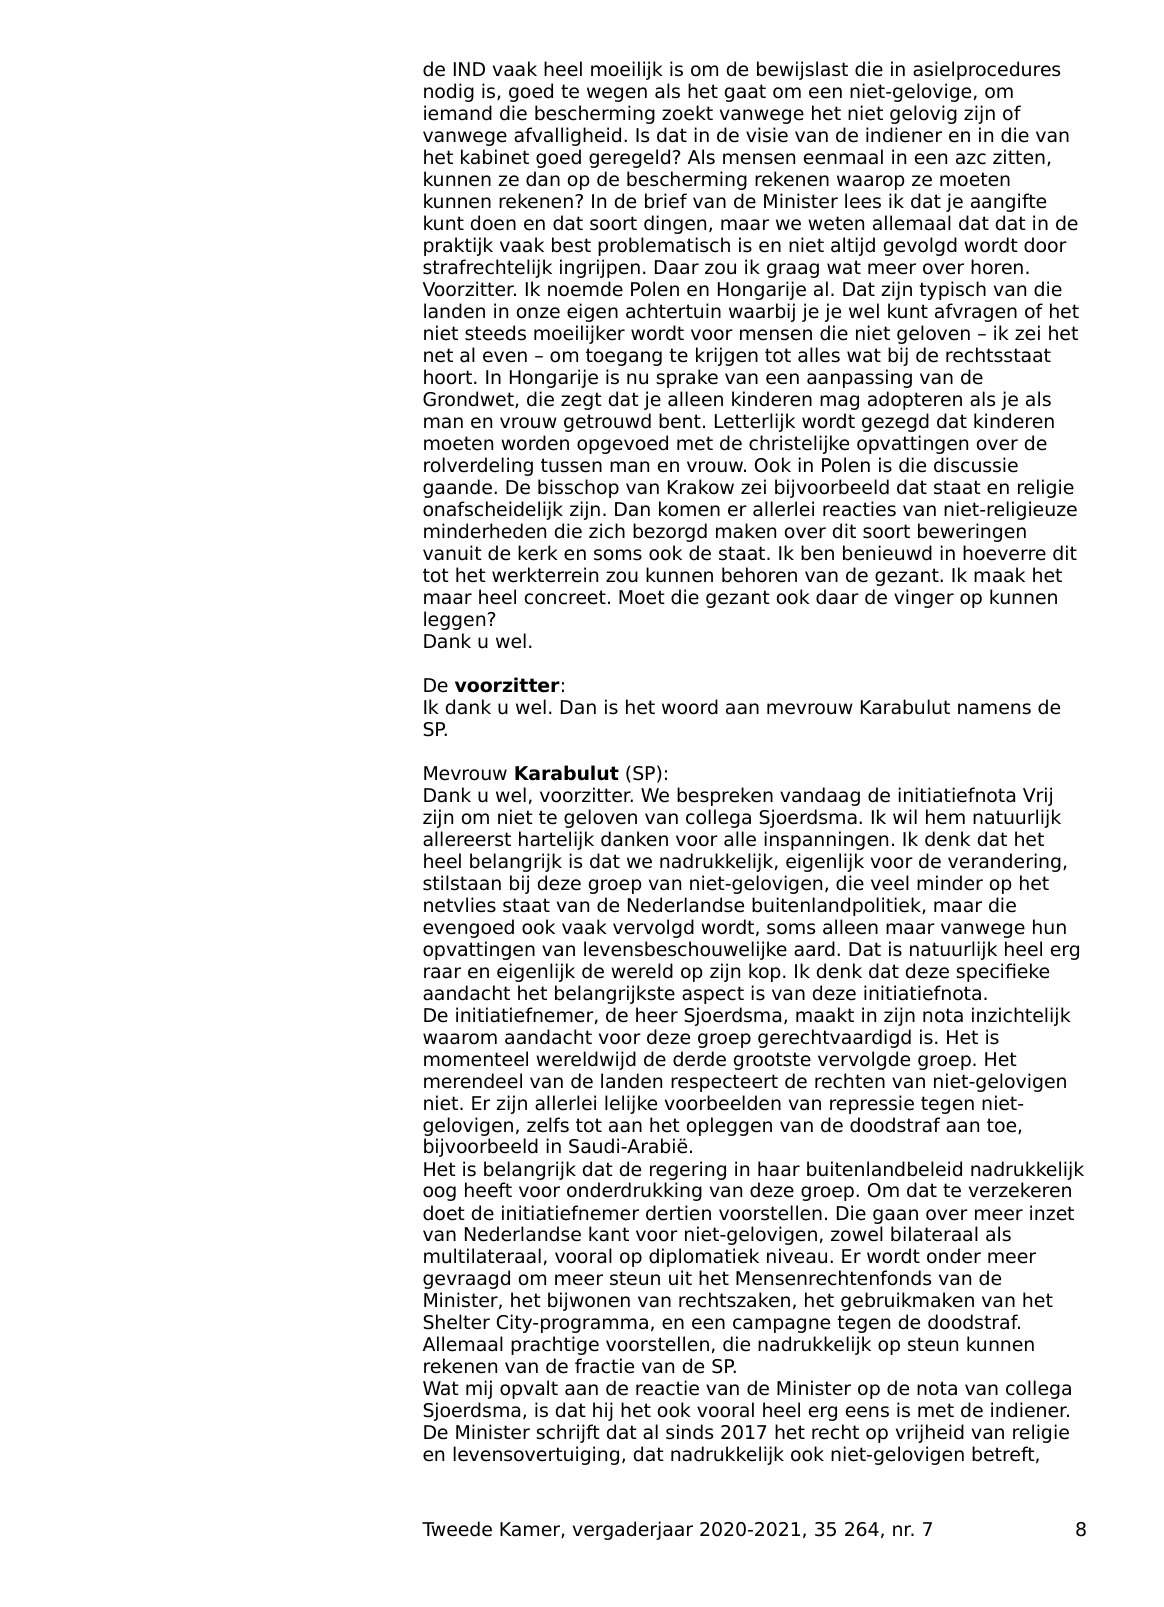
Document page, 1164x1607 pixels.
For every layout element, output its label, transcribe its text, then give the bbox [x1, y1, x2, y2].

text Mevrouw Karabulut (SP): [422, 763, 1087, 785]
text Voorzitter. Ik noemde Polen en Hongarije al. Dat zijn typisch van die landen in onze eigen achtertuin waarbij je je wel kunt afvragen of het niet steeds moeilijker wordt voor mensen die niet geloven – ik zei het net al even – om toegang te krijgen tot alles wat bij de rechtsstaat hoort. In Hongarije is nu sprake van een aanpassing van de Grondwet, die zegt dat je alleen kinderen mag adopteren als je als man en vrouw getrouwd bent. Letterlijk wordt gezegd dat kinderen moeten worden opgevoed met de christelijke opvattingen over de rolverdeling tussen man en vrouw. Ook in Polen is die discussie gaande. De bisschop van Krakow zei bijvoorbeeld dat staat en religie onafscheidelijk zijn. Dan komen er allerlei reacties van niet-religieuze minderheden die zich bezorgd maken over dit soort beweringen vanuit de kerk en soms ook de staat. Ik ben benieuwd in hoeverre dit tot het werkterrein zou kunnen behoren van de gezant. Ik maak het maar heel concreet. Moet die gezant ook daar de vinger op kunnen leggen? [422, 279, 1087, 631]
text Het is belangrijk dat de regering in haar buitenlandbeleid nadrukkelijk oog heeft voor onderdrukking van deze groep. Om dat te verzekeren doet de initiatiefnemer dertien voorstellen. Die gaan over meer inzet van Nederlandse kant voor niet-gelovigen, zowel bilateraal als multilateraal, vooral op diplomatiek niveau. Er wordt onder meer gevraagd om meer steun uit het Mensenrechtenfonds van de Minister, het bijwonen van rechtszaken, het gebruikmaken van het Shelter City-programma, en een campagne tegen de doodstraf. Allemaal prachtige voorstellen, die nadrukkelijk op steun kunnen rekenen van de fractie van de SP. [422, 1158, 1087, 1378]
text De voorzitter: [422, 675, 1087, 697]
text De initiatiefnemer, de heer Sjoerdsma, maakt in zijn nota inzichtelijk waarom aandacht voor deze groep gerechtvaardigd is. Het is momenteel wereldwijd de derde grootste vervolgde groep. Het merendeel van de landen respecteert de rechten van niet-gelovigen niet. Er zijn allerlei lelijke voorbeelden van repressie tegen niet-gelovigen, zelfs tot aan het opleggen van de doodstraf aan toe, bijvoorbeeld in Saudi-Arabië. [422, 1004, 1087, 1158]
text Dank u wel, voorzitter. We bespreken vandaag de initiatiefnota Vrij zijn om niet te geloven van collega Sjoerdsma. Ik wil hem natuurlijk allereerst hartelijk danken voor alle inspanningen. Ik denk dat het heel belangrijk is dat we nadrukkelijk, eigenlijk voor de verandering, stilstaan bij deze groep van niet-gelovigen, die veel minder op het netvlies staat van de Nederlandse buitenlandpolitiek, maar die evengoed ook vaak vervolgd wordt, soms alleen maar vanwege hun opvattingen van levensbeschouwelijke aard. Dat is natuurlijk heel erg raar en eigenlijk de wereld op zijn kop. Ik denk dat deze specifieke aandacht het belangrijkste aspect is van deze initiatiefnota. [422, 785, 1087, 1004]
text Dank u wel. [422, 631, 1087, 652]
text Ik dank u wel. Dan is het woord aan mevrouw Karabulut namens de SP. [422, 697, 1087, 741]
text Wat mij opvalt aan de reactie van de Minister op de nota van collega Sjoerdsma, is dat hij het ook vooral heel erg eens is met de indiener. De Minister schrijft dat al sinds 2017 het recht op vrijheid van religie en levensovertuiging, dat nadrukkelijk ook niet-gelovigen betreft, [422, 1378, 1087, 1466]
text de IND vaak heel moeilijk is om de bewijslast die in asielprocedures nodig is, goed te wegen als het gaat om een niet-gelovige, om iemand die bescherming zoekt vanwege het niet gelovig zijn of vanwege afvalligheid. Is dat in de visie van de indiener en in die van het kabinet goed geregeld? Als mensen eenmaal in een azc zitten, kunnen ze dan op de bescherming rekenen waarop ze moeten kunnen rekenen? In de brief van de Minister lees ik dat je aangifte kunt doen en dat soort dingen, maar we weten allemaal dat dat in de praktijk vaak best problematisch is en niet altijd gevolgd wordt door strafrechtelijk ingrijpen. Daar zou ik graag wat meer over horen. [422, 59, 1087, 279]
